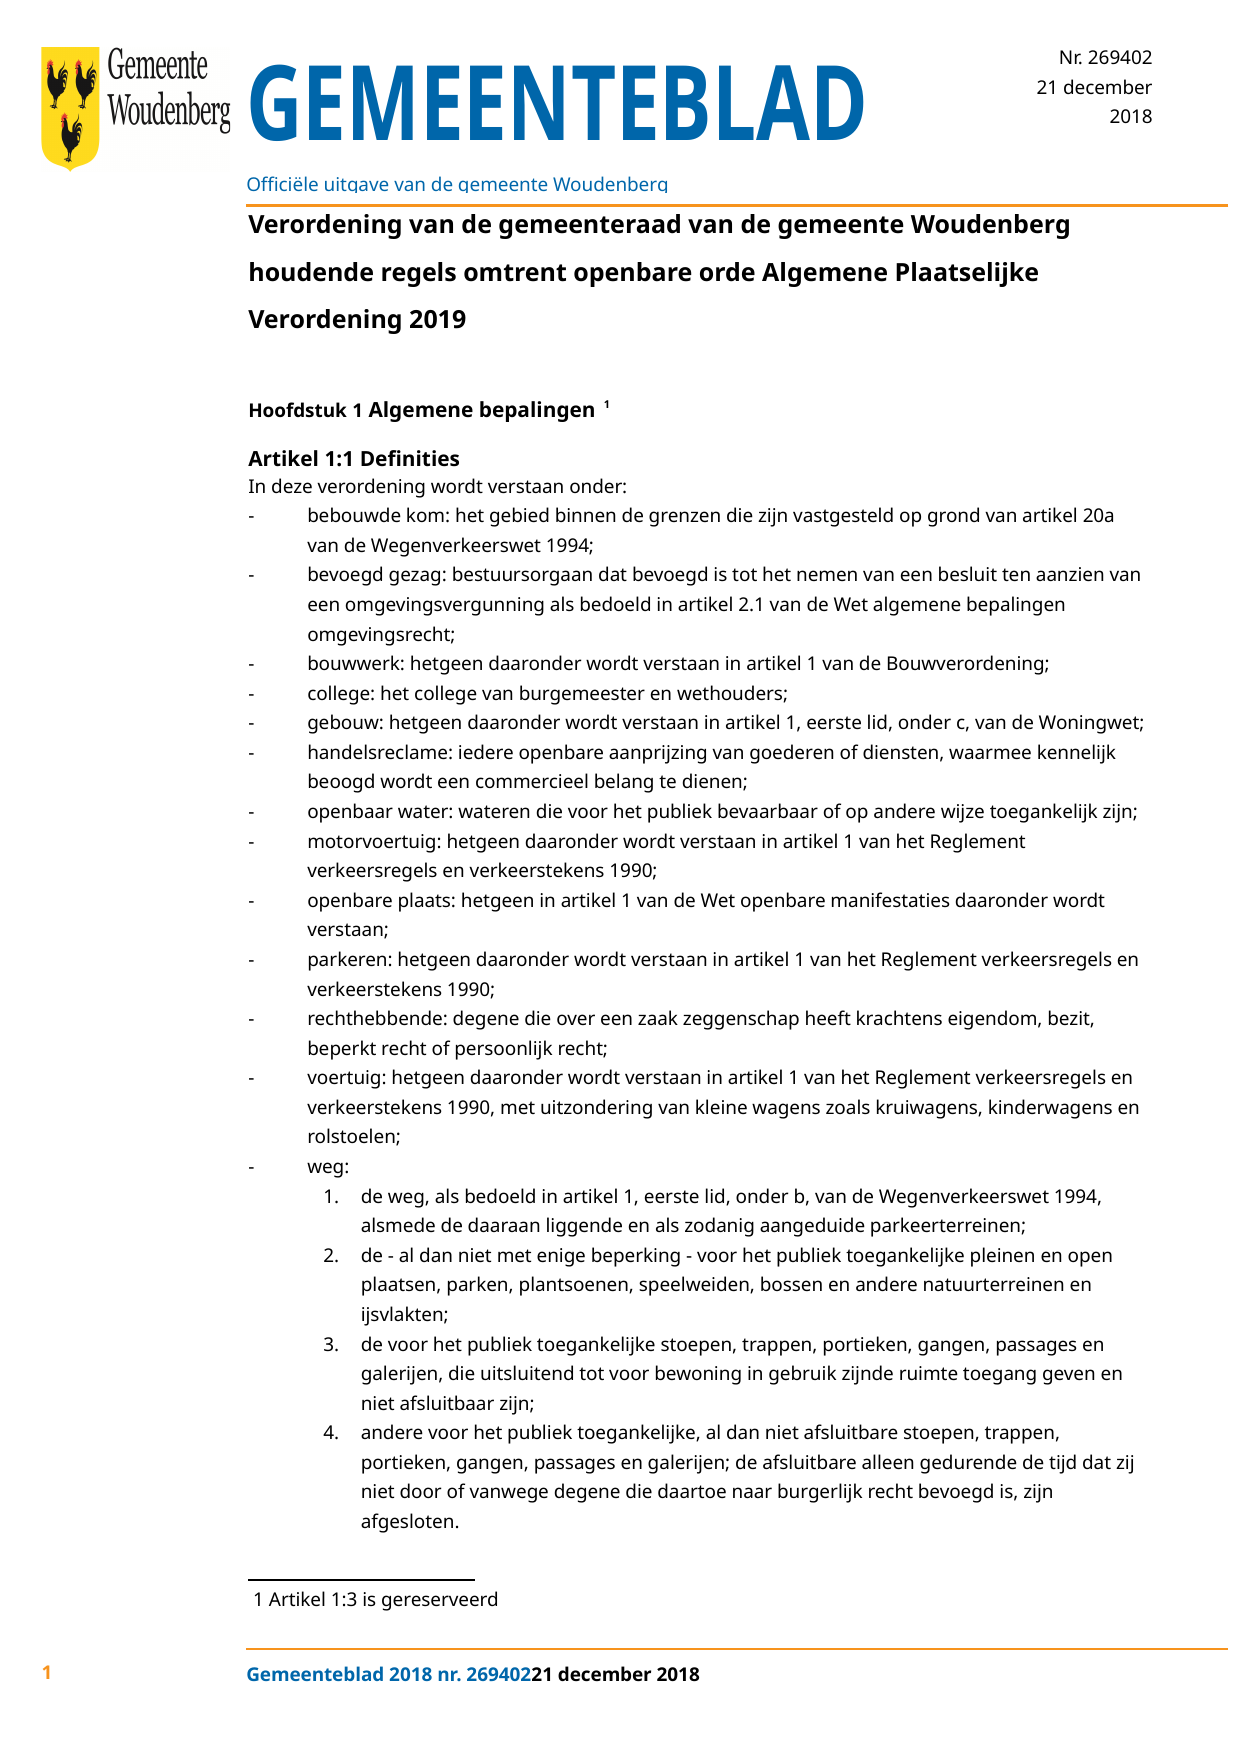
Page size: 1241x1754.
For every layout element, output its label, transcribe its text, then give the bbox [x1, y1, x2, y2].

list voertuig: hetgeen daaronder wordt verstaan in artikel 1 van het Reglement verkeersregels en verkeerstekens 1990, met uitzondering van kleine wagens zoals kruiwagens, kinderwagens en rolstoelen; [248, 1064, 1152, 1149]
list handelsreclame: iedere openbare aanprijzing van goederen of diensten, waarmee kennelijk beoogd wordt een commercieel belang te dienen; [248, 739, 1152, 794]
picture [41, 47, 231, 172]
text Verordening van de gemeenteraad van de gemeente Woudenberg houdende regels omtrent openbare orde Algemene Plaatselijke Verordening 2019 [248, 207, 1152, 336]
list gebouw: hetgeen daaronder wordt verstaan in artikel 1, eerste lid, onder c, van de Woningwet; [248, 709, 1152, 735]
list bouwwerk: hetgeen daaronder wordt verstaan in artikel 1 van de Bouwverordening; [248, 650, 1152, 676]
list de voor het publiek toegankelijke stoepen, trappen, portieken, gangen, passages en galerijen, die uitsluitend tot voor bewoning in gebruik zijnde ruimte toegang geven en niet afsluitbaar zijn; [323, 1331, 1152, 1416]
list parkeren: hetgeen daaronder wordt verstaan in artikel 1 van het Reglement verkeersregels en verkeerstekens 1990; [248, 946, 1152, 1001]
list college: het college van burgemeester en wethouders; [248, 680, 1152, 706]
text In deze verordening wordt verstaan onder: [248, 473, 1152, 498]
list openbaar water: wateren die voor het publiek bevaarbaar of op andere wijze toegankelijk zijn; [248, 798, 1152, 824]
list motorvoertuig: hetgeen daaronder wordt verstaan in artikel 1 van het Reglement verkeersregels en verkeerstekens 1990; [248, 828, 1152, 883]
list openbare plaats: hetgeen in artikel 1 van de Wet openbare manifestaties daaronder wordt verstaan; [248, 887, 1152, 942]
list de - al dan niet met enige beperking - voor het publiek toegankelijke pleinen en open plaatsen, parken, plantsoenen, speelweiden, bossen en andere natuurterreinen en ijsvlakten; [323, 1242, 1152, 1327]
list de weg, als bedoeld in artikel 1, eerste lid, onder b, van de Wegenverkeerswet 1994, alsmede de daaraan liggende en als zodanig aangeduide parkeerterreinen; [323, 1183, 1152, 1238]
text Hoofdstuk 1 Algemene bepalingen [248, 395, 1152, 423]
text Artikel 1:1 Definities [248, 444, 1152, 473]
list weg: [248, 1153, 1152, 1179]
list bebouwde kom: het gebied binnen de grenzen die zijn vastgesteld op grond van artikel 20a van de Wegenverkeerswet 1994; [248, 502, 1152, 558]
list bevoegd gezag: bestuursorgaan dat bevoegd is tot het nemen van een besluit ten aanzien van een omgevingsvergunning als bedoeld in artikel 2.1 van de Wet algemene bepalingen omgevingsrecht; [248, 562, 1152, 646]
list rechthebbende: degene die over een zaak zeggenschap heeft krachtens eigendom, bezit, beperkt recht of persoonlijk recht; [248, 1005, 1152, 1061]
text Artikel 1:3 is gereserveerd [248, 1586, 1152, 1612]
list andere voor het publiek toegankelijke, al dan niet afsluitbare stoepen, trappen, portieken, gangen, passages en galerijen; de afsluitbare alleen gedurende de tijd dat zij niet door of vanwege degene die daartoe naar burgerlijk recht bevoegd is, zijn afgesloten. [323, 1419, 1152, 1534]
